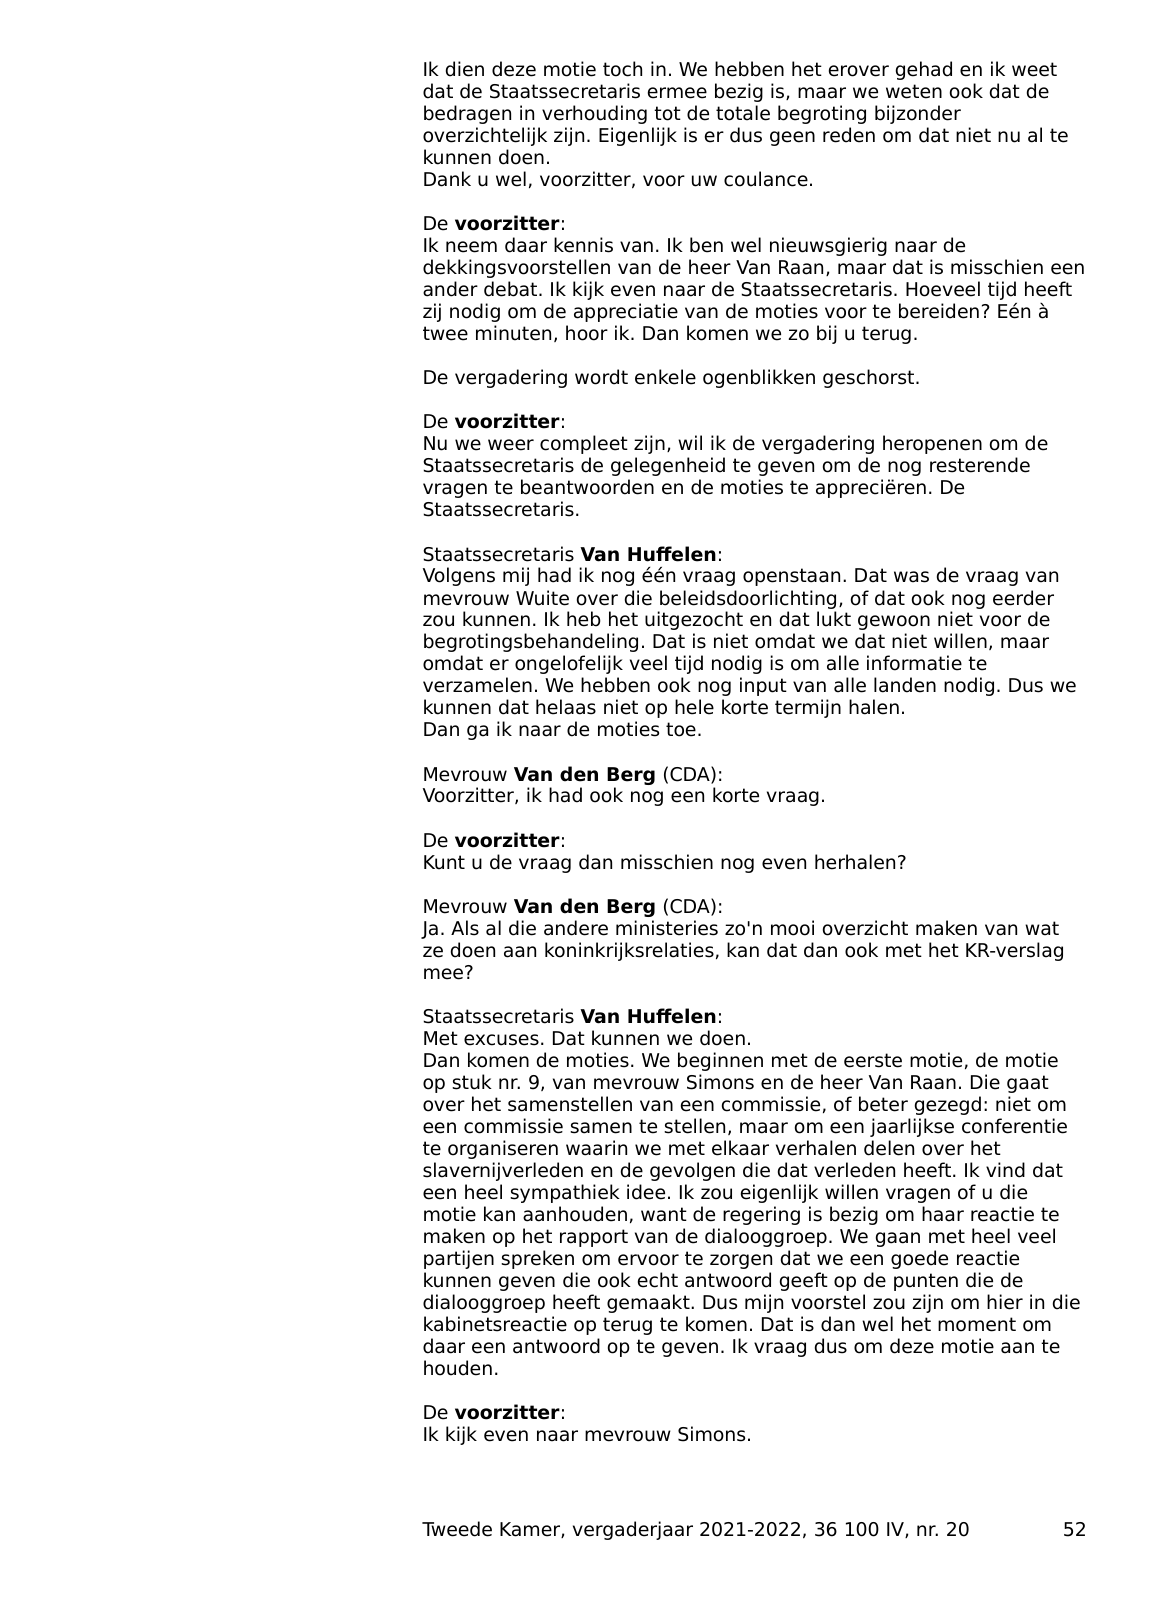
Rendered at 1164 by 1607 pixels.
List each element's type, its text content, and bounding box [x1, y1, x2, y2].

text De vergadering wordt enkele ogenblikken geschorst. [422, 367, 1087, 389]
text Voorzitter, ik had ook nog een korte vraag. [422, 785, 1087, 807]
text Ik kijk even naar mevrouw Simons. [422, 1424, 1087, 1446]
text Ik neem daar kennis van. Ik ben wel nieuwsgierig naar de dekkingsvoorstellen van de heer Van Raan, maar dat is misschien een ander debat. Ik kijk even naar de Staatssecretaris. Hoeveel tijd heeft zij nodig om de appreciatie van de moties voor te bereiden? Eén à twee minuten, hoor ik. Dan komen we zo bij u terug. [422, 235, 1087, 345]
text Volgens mij had ik nog één vraag openstaan. Dat was de vraag van mevrouw Wuite over die beleidsdoorlichting, of dat ook nog eerder zou kunnen. Ik heb het uitgezocht en dat lukt gewoon niet voor de begrotingsbehandeling. Dat is niet omdat we dat niet willen, maar omdat er ongelofelijk veel tijd nodig is om alle informatie te verzamelen. We hebben ook nog input van alle landen nodig. Dus we kunnen dat helaas niet op hele korte termijn halen. [422, 565, 1087, 719]
text Kunt u de vraag dan misschien nog even herhalen? [422, 852, 1087, 873]
text Dan ga ik naar de moties toe. [422, 719, 1087, 741]
text Ik dien deze motie toch in. We hebben het erover gehad en ik weet dat de Staatssecretaris ermee bezig is, maar we weten ook dat de bedragen in verhouding tot de totale begroting bijzonder overzichtelijk zijn. Eigenlijk is er dus geen reden om dat niet nu al te kunnen doen. [422, 59, 1087, 169]
text Met excuses. Dat kunnen we doen. [422, 1028, 1087, 1050]
text Staatssecretaris Van Huffelen: [422, 1006, 1087, 1028]
text De voorzitter: [422, 213, 1087, 235]
text Nu we weer compleet zijn, wil ik de vergadering heropenen om de Staatssecretaris de gelegenheid te geven om de nog resterende vragen te beantwoorden en de moties te appreciëren. De Staatssecretaris. [422, 433, 1087, 521]
text De voorzitter: [422, 1402, 1087, 1424]
text Staatssecretaris Van Huffelen: [422, 543, 1087, 565]
text De voorzitter: [422, 829, 1087, 852]
text De voorzitter: [422, 411, 1087, 433]
text Dan komen de moties. We beginnen met de eerste motie, de motie op stuk nr. 9, van mevrouw Simons en de heer Van Raan. Die gaat over het samenstellen van een commissie, of beter gezegd: niet om een commissie samen te stellen, maar om een jaarlijkse conferentie te organiseren waarin we met elkaar verhalen delen over het slavernijverleden en de gevolgen die dat verleden heeft. Ik vind dat een heel sympathiek idee. Ik zou eigenlijk willen vragen of u die motie kan aanhouden, want de regering is bezig om haar reactie te maken op het rapport van de dialooggroep. We gaan met heel veel partijen spreken om ervoor te zorgen dat we een goede reactie kunnen geven die ook echt antwoord geeft op de punten die de dialooggroep heeft gemaakt. Dus mijn voorstel zou zijn om hier in die kabinetsreactie op terug te komen. Dat is dan wel het moment om daar een antwoord op te geven. Ik vraag dus om deze motie aan te houden. [422, 1050, 1087, 1379]
text Mevrouw Van den Berg (CDA): [422, 896, 1087, 918]
text Dank u wel, voorzitter, voor uw coulance. [422, 169, 1087, 191]
text Mevrouw Van den Berg (CDA): [422, 763, 1087, 785]
text Ja. Als al die andere ministeries zo'n mooi overzicht maken van wat ze doen aan koninkrijksrelaties, kan dat dan ook met het KR-verslag mee? [422, 918, 1087, 984]
